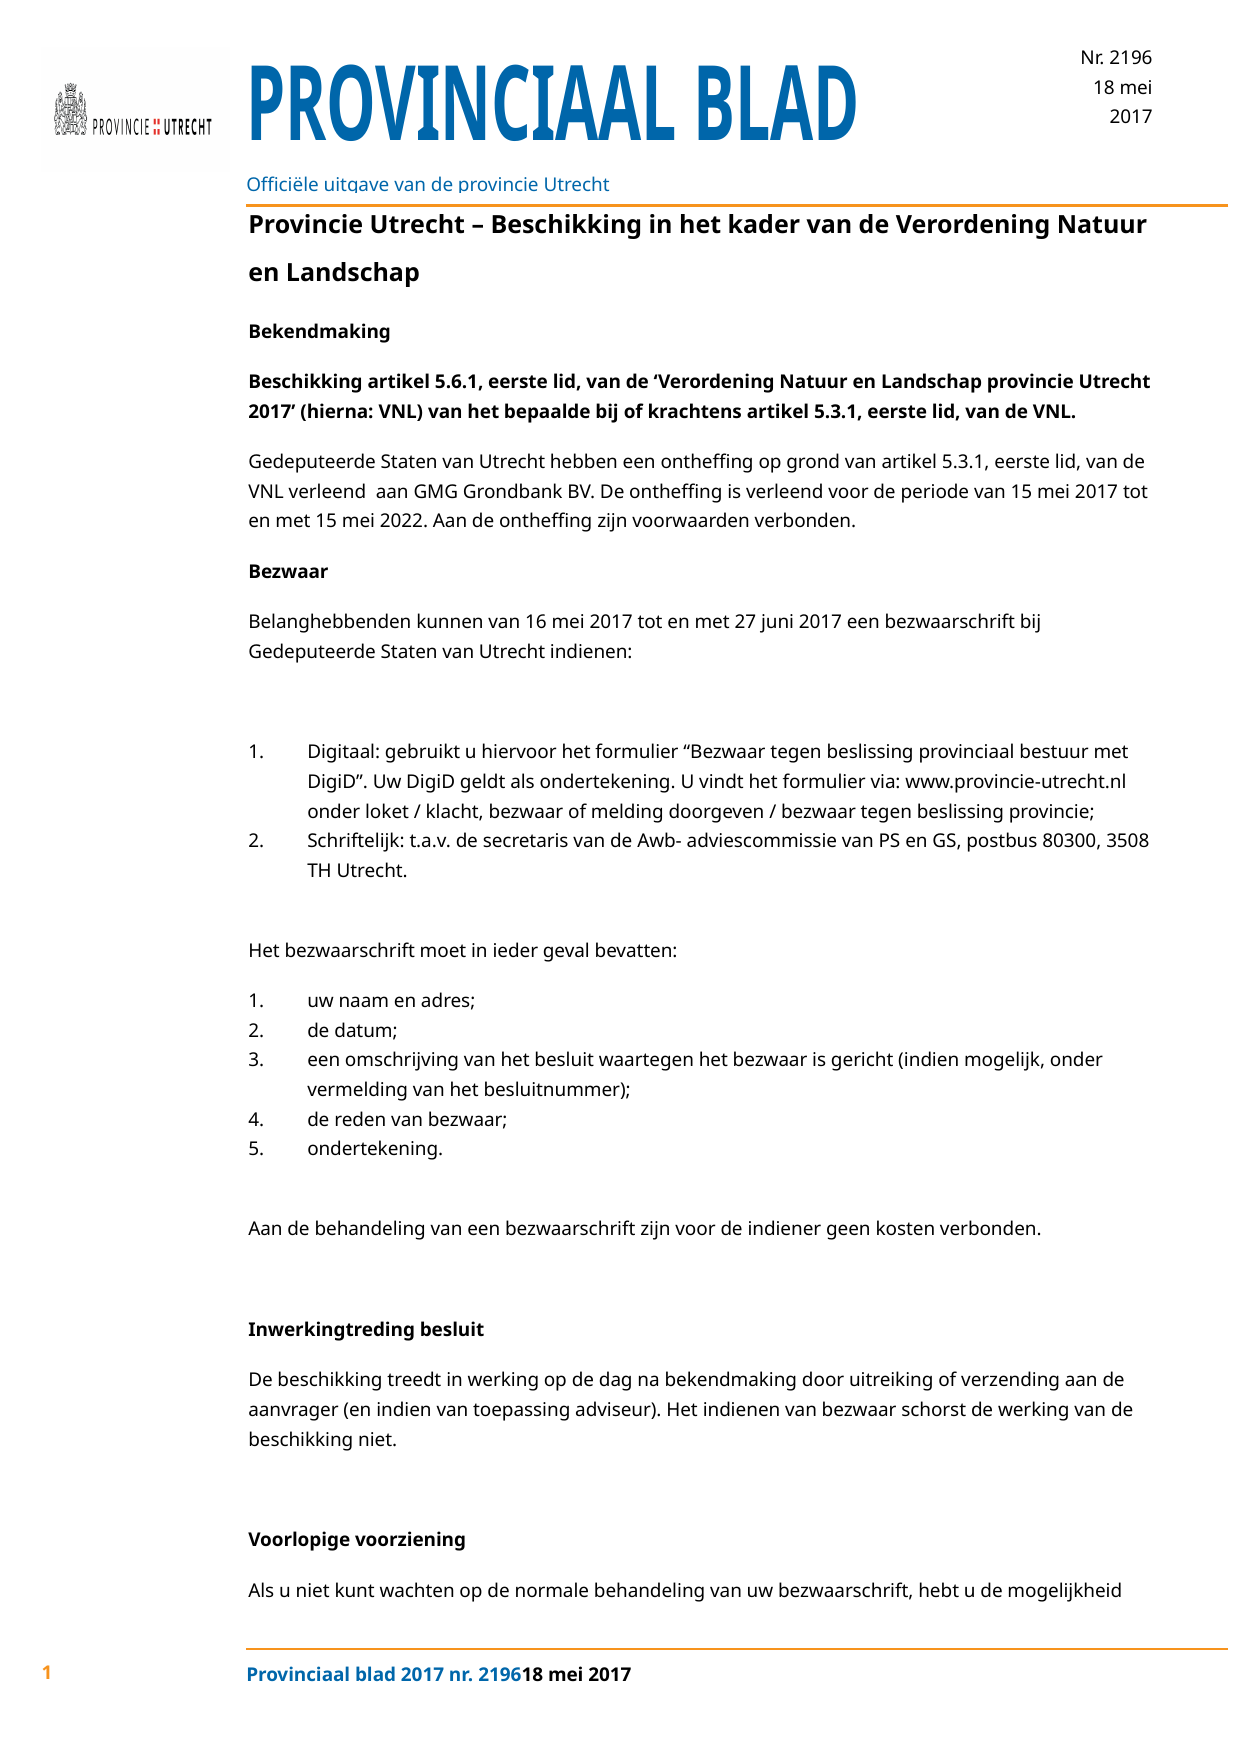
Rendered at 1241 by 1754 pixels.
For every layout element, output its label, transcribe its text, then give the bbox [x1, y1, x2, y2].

text Bezwaar [248, 558, 1152, 584]
list de reden van bezwaar; [248, 1106, 1152, 1132]
text Bekendmaking [248, 318, 1152, 344]
text Voorlopige voorziening [248, 1527, 1152, 1552]
text Het bezwaarschrift moet in ieder geval bevatten: [248, 937, 1152, 963]
text Als u niet kunt wachten op de normale behandeling van uw bezwaarschrift, hebt u de mogelijkheid [248, 1577, 1152, 1603]
text Belanghebbenden kunnen van 16 mei 2017 tot en met 27 juni 2017 een bezwaarschrift bij Gedeputeerde Staten van Utrecht indienen: [248, 608, 1152, 664]
text Provincie Utrecht – Beschikking in het kader van de Verordening Natuur en Landschap [248, 207, 1152, 288]
list uw naam en adres; [248, 987, 1152, 1013]
text Aan de behandeling van een bezwaarschrift zijn voor de indiener geen kosten verbonden. [248, 1215, 1152, 1241]
list de datum; [248, 1017, 1152, 1043]
list Digitaal: gebruikt u hiervoor het formulier “Bezwaar tegen beslissing provinciaal bestuur met DigiD”. Uw DigiD geldt als ondertekening. U vindt het formulier via: www.provincie-utrecht.nl onder loket / klacht, bezwaar of melding doorgeven / bezwaar tegen beslissing provincie; [248, 739, 1152, 824]
text Inwerkingtreding besluit [248, 1316, 1152, 1342]
list ondertekening. [248, 1135, 1152, 1161]
list Schriftelijk: t.a.v. de secretaris van de Awb- adviescommissie van PS en GS, postbus 80300, 3508 TH Utrecht. [248, 827, 1152, 883]
text De beschikking treedt in werking op de dag na bekendmaking door uitreiking of verzending aan de aanvrager (en indien van toepassing adviseur). Het indienen van bezwaar schorst de werking van de beschikking niet. [248, 1367, 1152, 1452]
picture [41, 47, 231, 172]
text Gedeputeerde Staten van Utrecht hebben een ontheffing op grond van artikel 5.3.1, eerste lid, van de VNL verleend aan GMG Grondbank BV. De ontheffing is verleend voor de periode van 15 mei 2017 tot en met 15 mei 2022. Aan de ontheffing zijn voorwaarden verbonden. [248, 448, 1152, 533]
text Beschikking artikel 5.6.1, eerste lid, van de ‘Verordening Natuur en Landschap provincie Utrecht 2017’ (hierna: VNL) van het bepaalde bij of krachtens artikel 5.3.1, eerste lid, van de VNL. [248, 368, 1152, 424]
list een omschrijving van het besluit waartegen het bezwaar is gericht (indien mogelijk, onder vermelding van het besluitnummer); [248, 1047, 1152, 1102]
